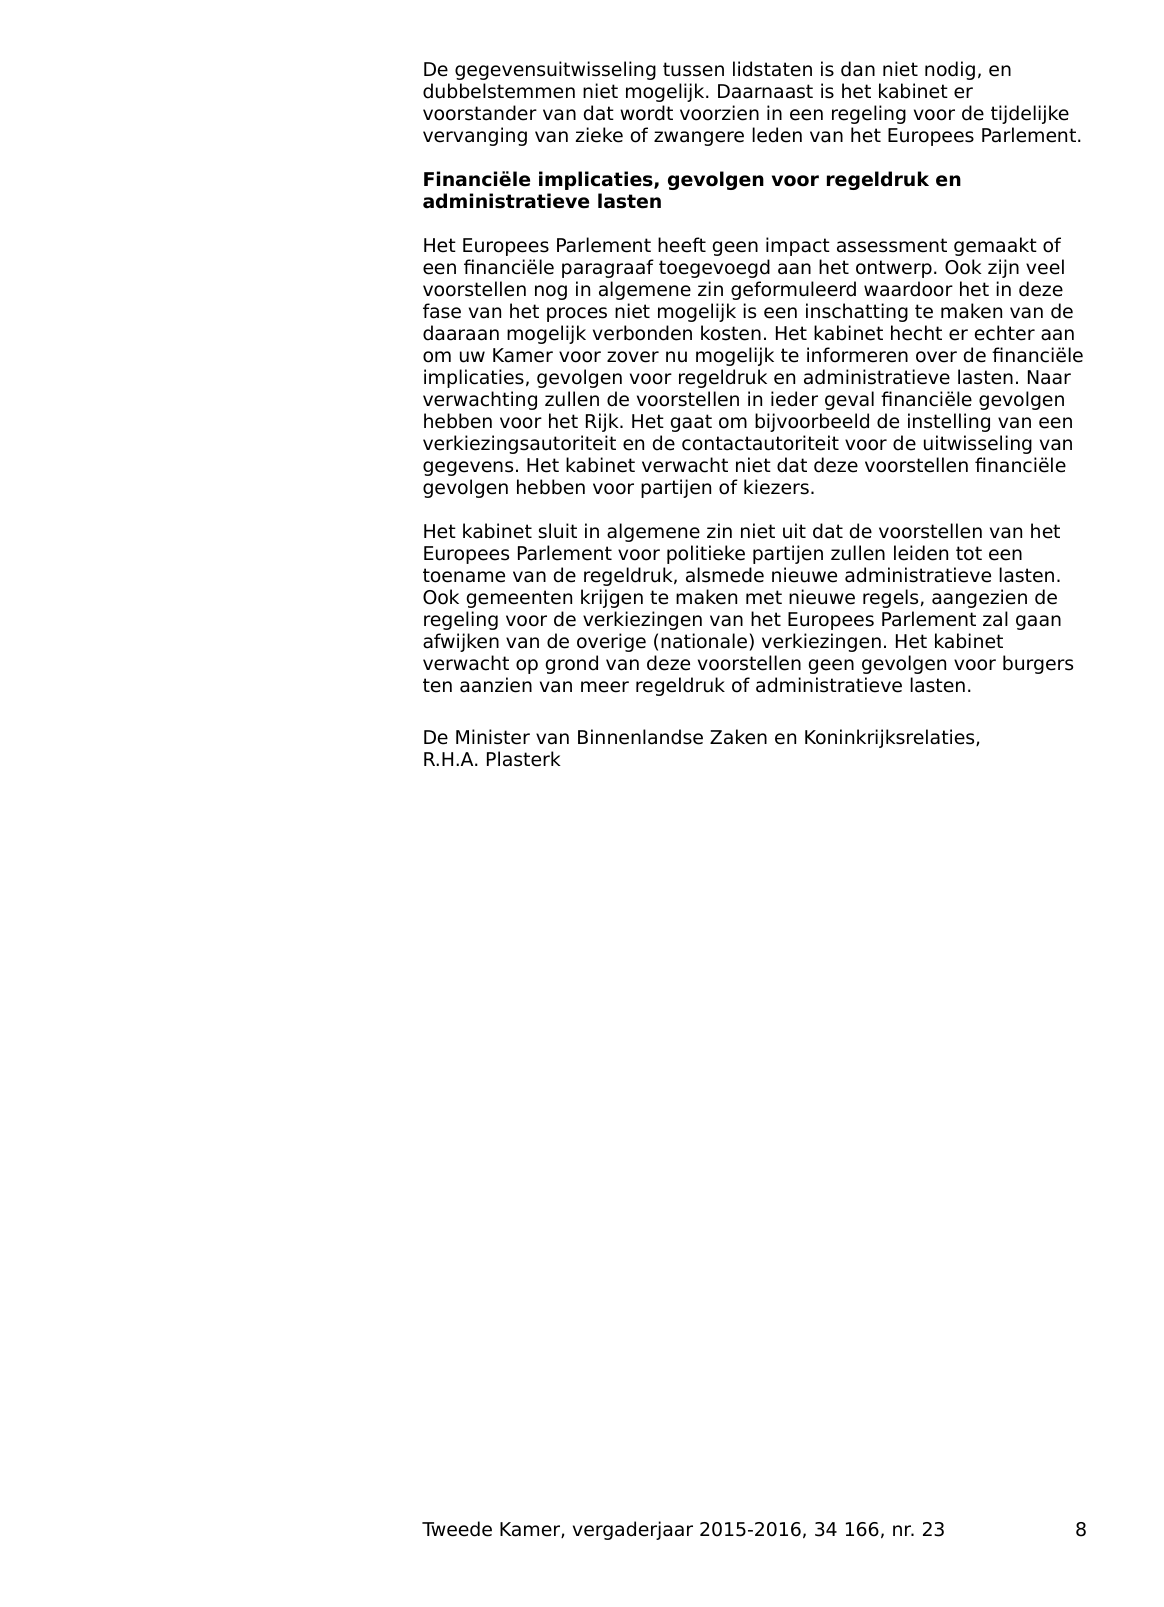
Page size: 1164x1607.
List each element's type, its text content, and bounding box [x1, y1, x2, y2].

subtitle Financiële implicaties, gevolgen voor regeldruk en administratieve lasten [422, 169, 1087, 213]
text De Minister van Binnenlandse Zaken en Koninkrijksrelaties, R.H.A. Plasterk [422, 727, 1087, 771]
text Het Europees Parlement heeft geen impact assessment gemaakt of een financiële paragraaf toegevoegd aan het ontwerp. Ook zijn veel voorstellen nog in algemene zin geformuleerd waardoor het in deze fase van het proces niet mogelijk is een inschatting te maken van de daaraan mogelijk verbonden kosten. Het kabinet hecht er echter aan om uw Kamer voor zover nu mogelijk te informeren over de financiële implicaties, gevolgen voor regeldruk en administratieve lasten. Naar verwachting zullen de voorstellen in ieder geval financiële gevolgen hebben voor het Rijk. Het gaat om bijvoorbeeld de instelling van een verkiezingsautoriteit en de contactautoriteit voor de uitwisseling van gegevens. Het kabinet verwacht niet dat deze voorstellen financiële gevolgen hebben voor partijen of kiezers. [422, 235, 1087, 499]
text De gegevensuitwisseling tussen lidstaten is dan niet nodig, en dubbelstemmen niet mogelijk. Daarnaast is het kabinet er voorstander van dat wordt voorzien in een regeling voor de tijdelijke vervanging van zieke of zwangere leden van het Europees Parlement. [422, 59, 1087, 147]
text Het kabinet sluit in algemene zin niet uit dat de voorstellen van het Europees Parlement voor politieke partijen zullen leiden tot een toename van de regeldruk, alsmede nieuwe administratieve lasten. Ook gemeenten krijgen te maken met nieuwe regels, aangezien de regeling voor de verkiezingen van het Europees Parlement zal gaan afwijken van de overige (nationale) verkiezingen. Het kabinet verwacht op grond van deze voorstellen geen gevolgen voor burgers ten aanzien van meer regeldruk of administratieve lasten. [422, 521, 1087, 697]
